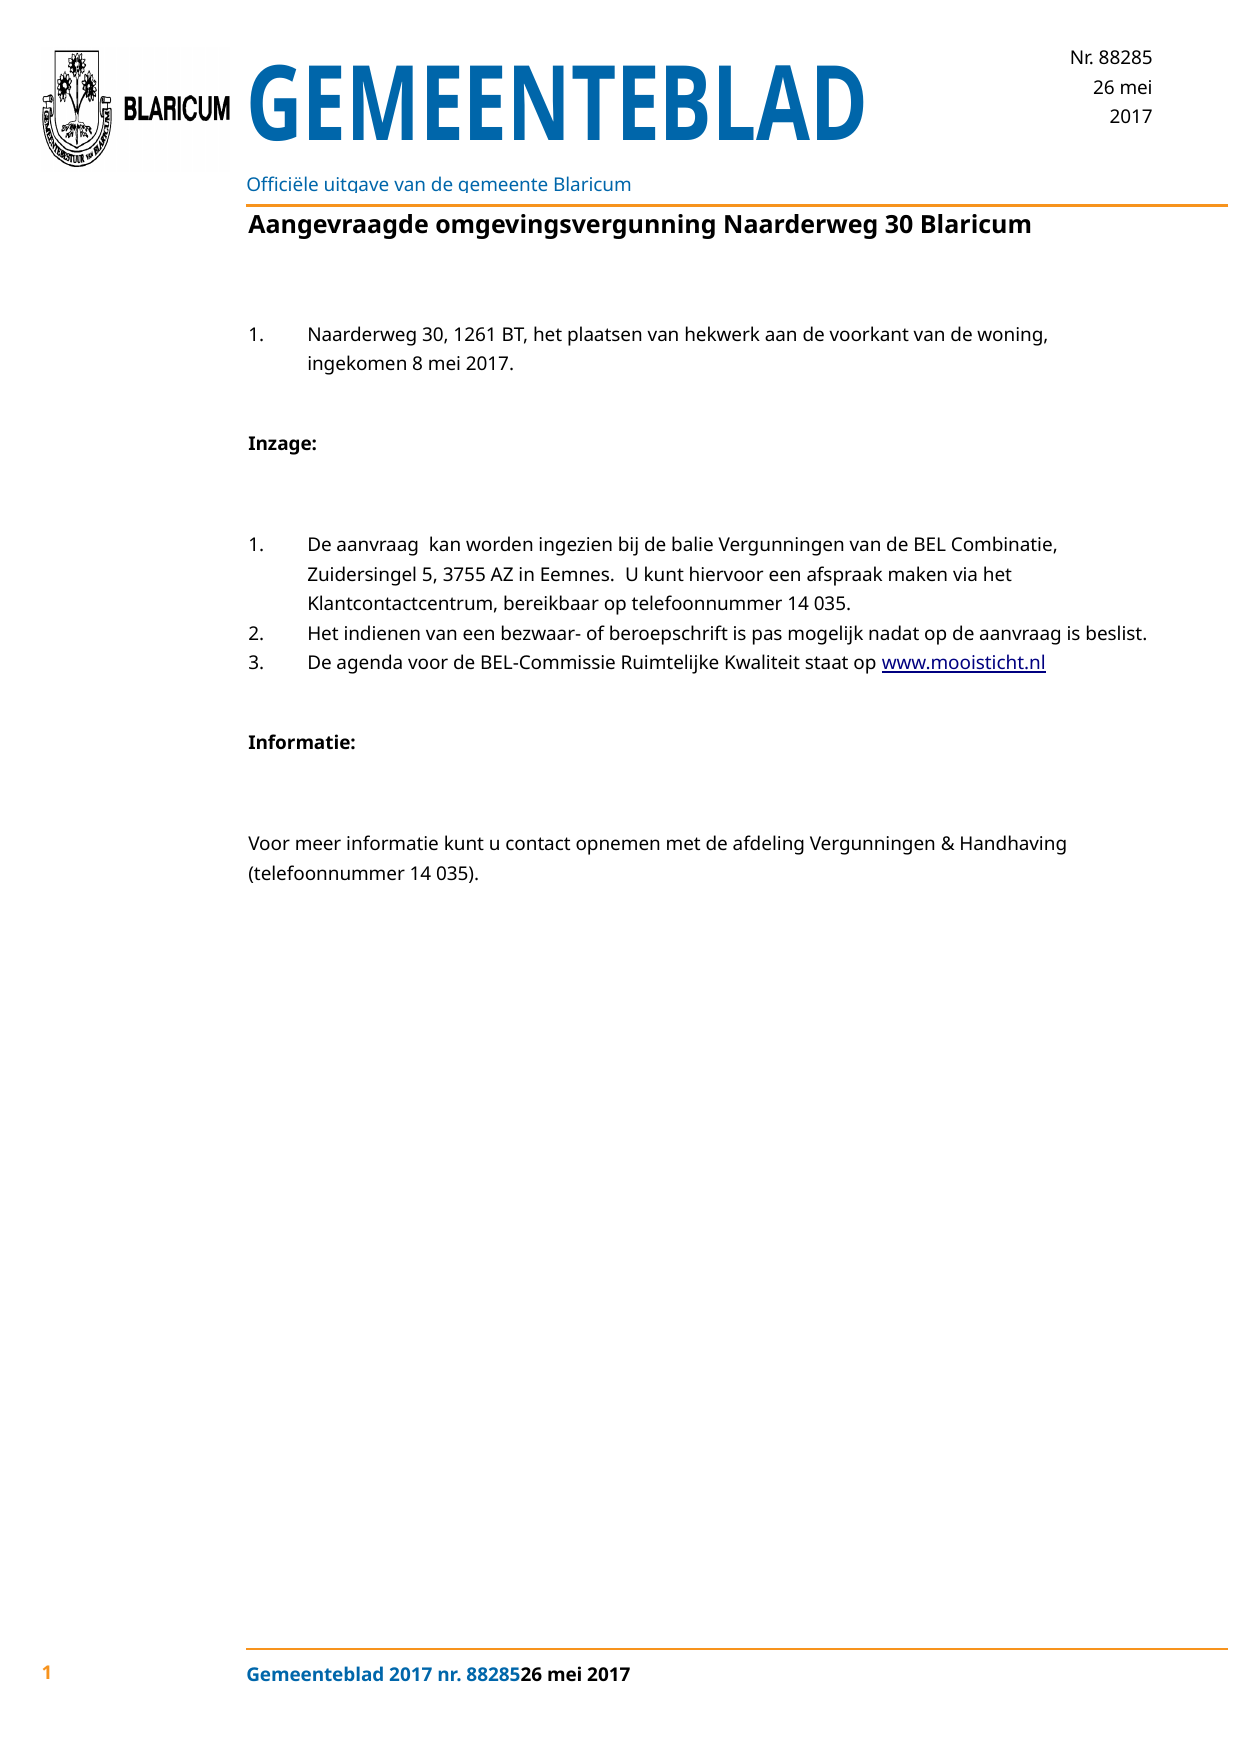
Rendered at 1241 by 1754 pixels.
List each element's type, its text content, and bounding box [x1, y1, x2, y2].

text Inzage: [248, 430, 1152, 456]
text Informatie: [248, 729, 1152, 755]
list De aanvraag kan worden ingezien bij de balie Vergunningen van de BEL Combinatie, Zuidersingel 5, 3755 AZ in Eemnes. U kunt hiervoor een afspraak maken via het Klantcontactcentrum, bereikbaar op telefoonnummer 14 035. [248, 531, 1152, 616]
list Het indienen van een bezwaar- of beroepschrift is pas mogelijk nadat op de aanvraag is beslist. [248, 620, 1152, 646]
list De agenda voor de BEL-Commissie Ruimtelijke Kwaliteit staat op www.mooisticht.nl [248, 649, 1152, 675]
text Aangevraagde omgevingsvergunning Naarderweg 30 Blaricum [248, 207, 1152, 241]
list Naarderweg 30, 1261 BT, het plaatsen van hekwerk aan de voorkant van de woning, ingekomen 8 mei 2017. [248, 321, 1152, 376]
text Voor meer informatie kunt u contact opnemen met de afdeling Vergunningen & Handhaving (telefoonnummer 14 035). [248, 830, 1152, 886]
picture [41, 47, 231, 172]
